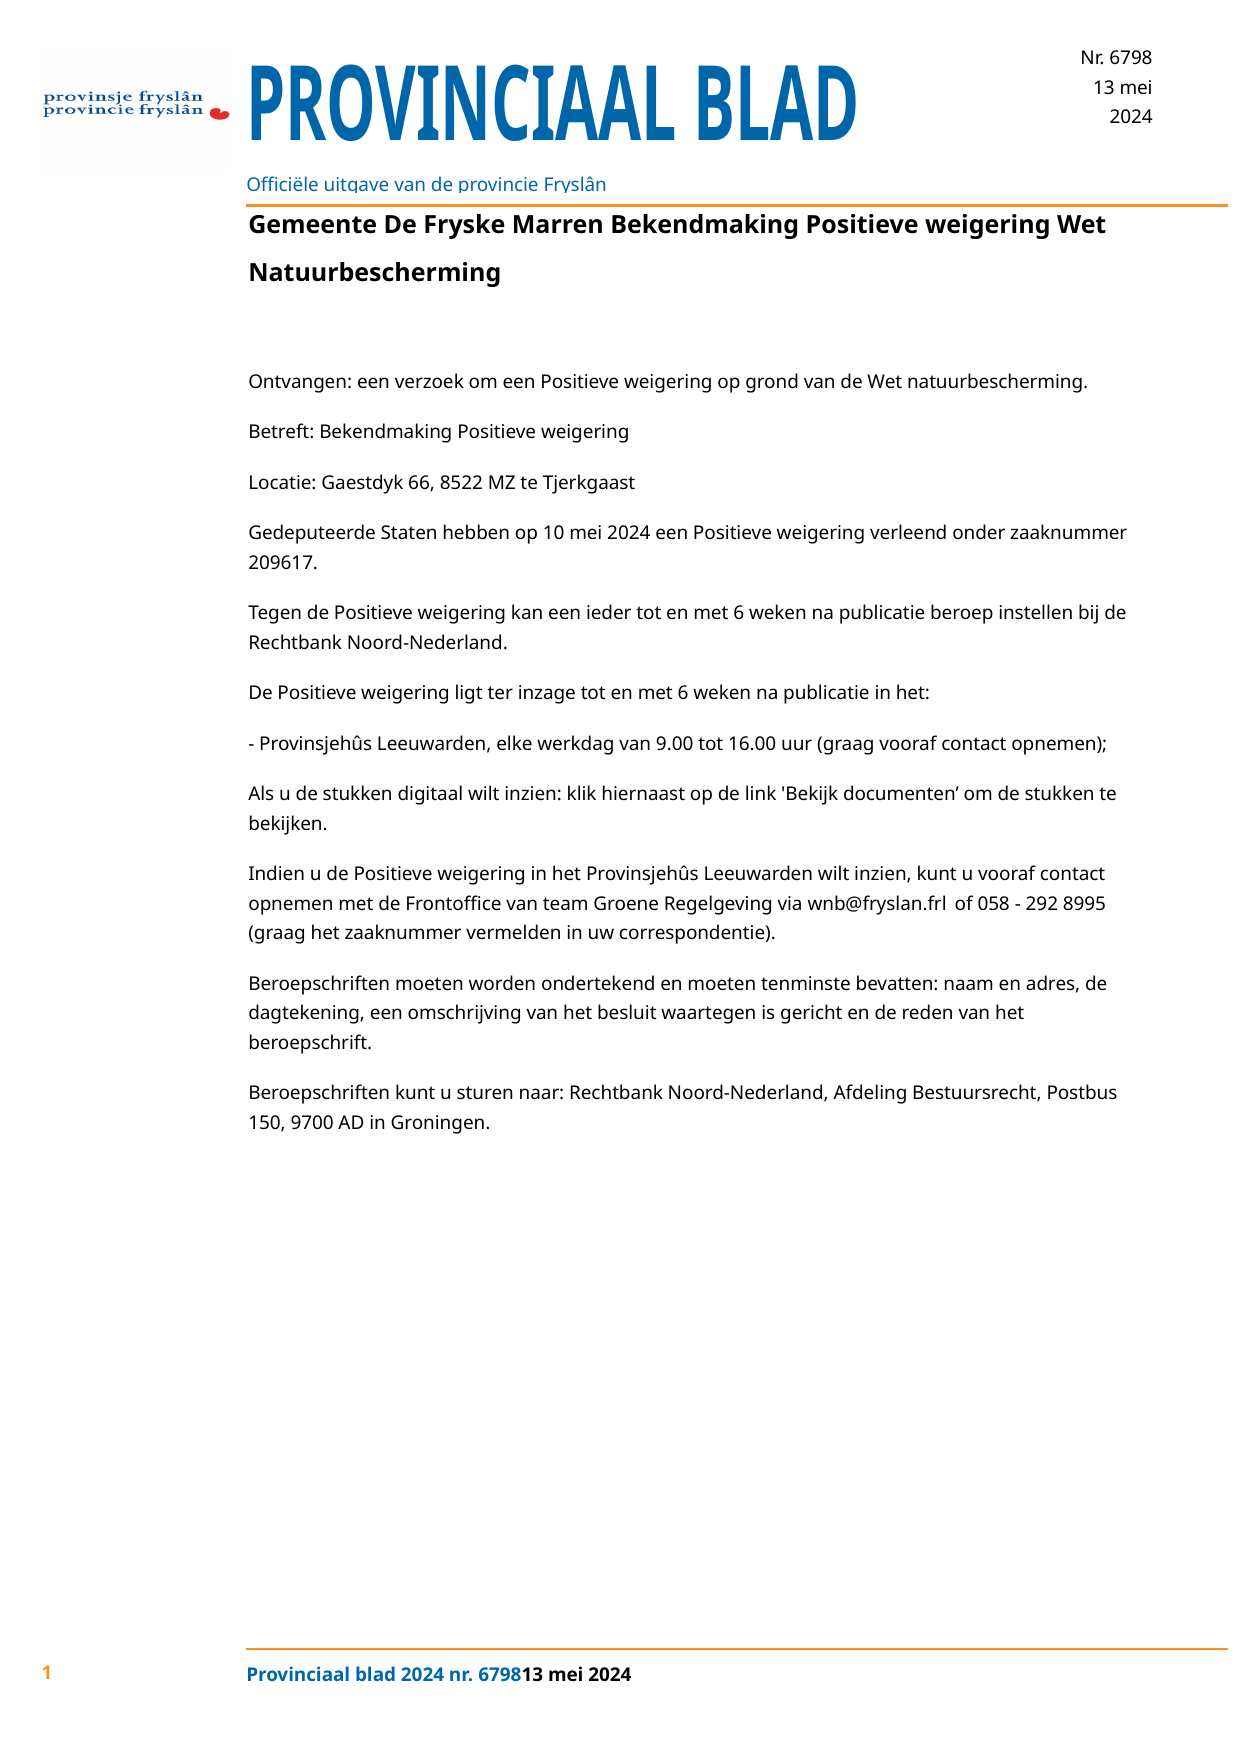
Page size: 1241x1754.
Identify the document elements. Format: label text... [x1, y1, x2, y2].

text Gedeputeerde Staten hebben op 10 mei 2024 een Positieve weigering verleend onder zaaknummer 209617. [248, 519, 1152, 575]
text Beroepschriften kunt u sturen naar: Rechtbank Noord-Nederland, Afdeling Bestuursrecht, Postbus 150, 9700 AD in Groningen. [248, 1079, 1152, 1135]
picture [41, 47, 231, 172]
text Als u de stukken digitaal wilt inzien: klik hiernaast op de link 'Bekijk documenten’ om de stukken te bekijken. [248, 780, 1152, 836]
text - Provinsjehûs Leeuwarden, elke werkdag van 9.00 tot 16.00 uur (graag vooraf contact opnemen); [248, 730, 1152, 756]
text Tegen de Positieve weigering kan een ieder tot en met 6 weken na publicatie beroep instellen bij de Rechtbank Noord-Nederland. [248, 599, 1152, 655]
text Indien u de Positieve weigering in het Provinsjehûs Leeuwarden wilt inzien, kunt u vooraf contact opnemen met de Frontoffice van team Groene Regelgeving via wnb@fryslan.frl of 058 - 292 8995 (graag het zaaknummer vermelden in uw correspondentie). [248, 860, 1152, 945]
text Betreft: Bekendmaking Positieve weigering [248, 419, 1152, 444]
text De Positieve weigering ligt ter inzage tot en met 6 weken na publicatie in het: [248, 679, 1152, 705]
text Locatie: Gaestdyk 66, 8522 MZ te Tjerkgaast [248, 469, 1152, 495]
text Beroepschriften moeten worden ondertekend en moeten tenminste bevatten: naam en adres, de dagtekening, een omschrijving van het besluit waartegen is gericht en de reden van het beroepschrift. [248, 970, 1152, 1055]
text Gemeente De Fryske Marren Bekendmaking Positieve weigering Wet Natuurbescherming [248, 207, 1152, 288]
text Ontvangen: een verzoek om een Positieve weigering op grond van de Wet natuurbescherming. [248, 368, 1152, 394]
